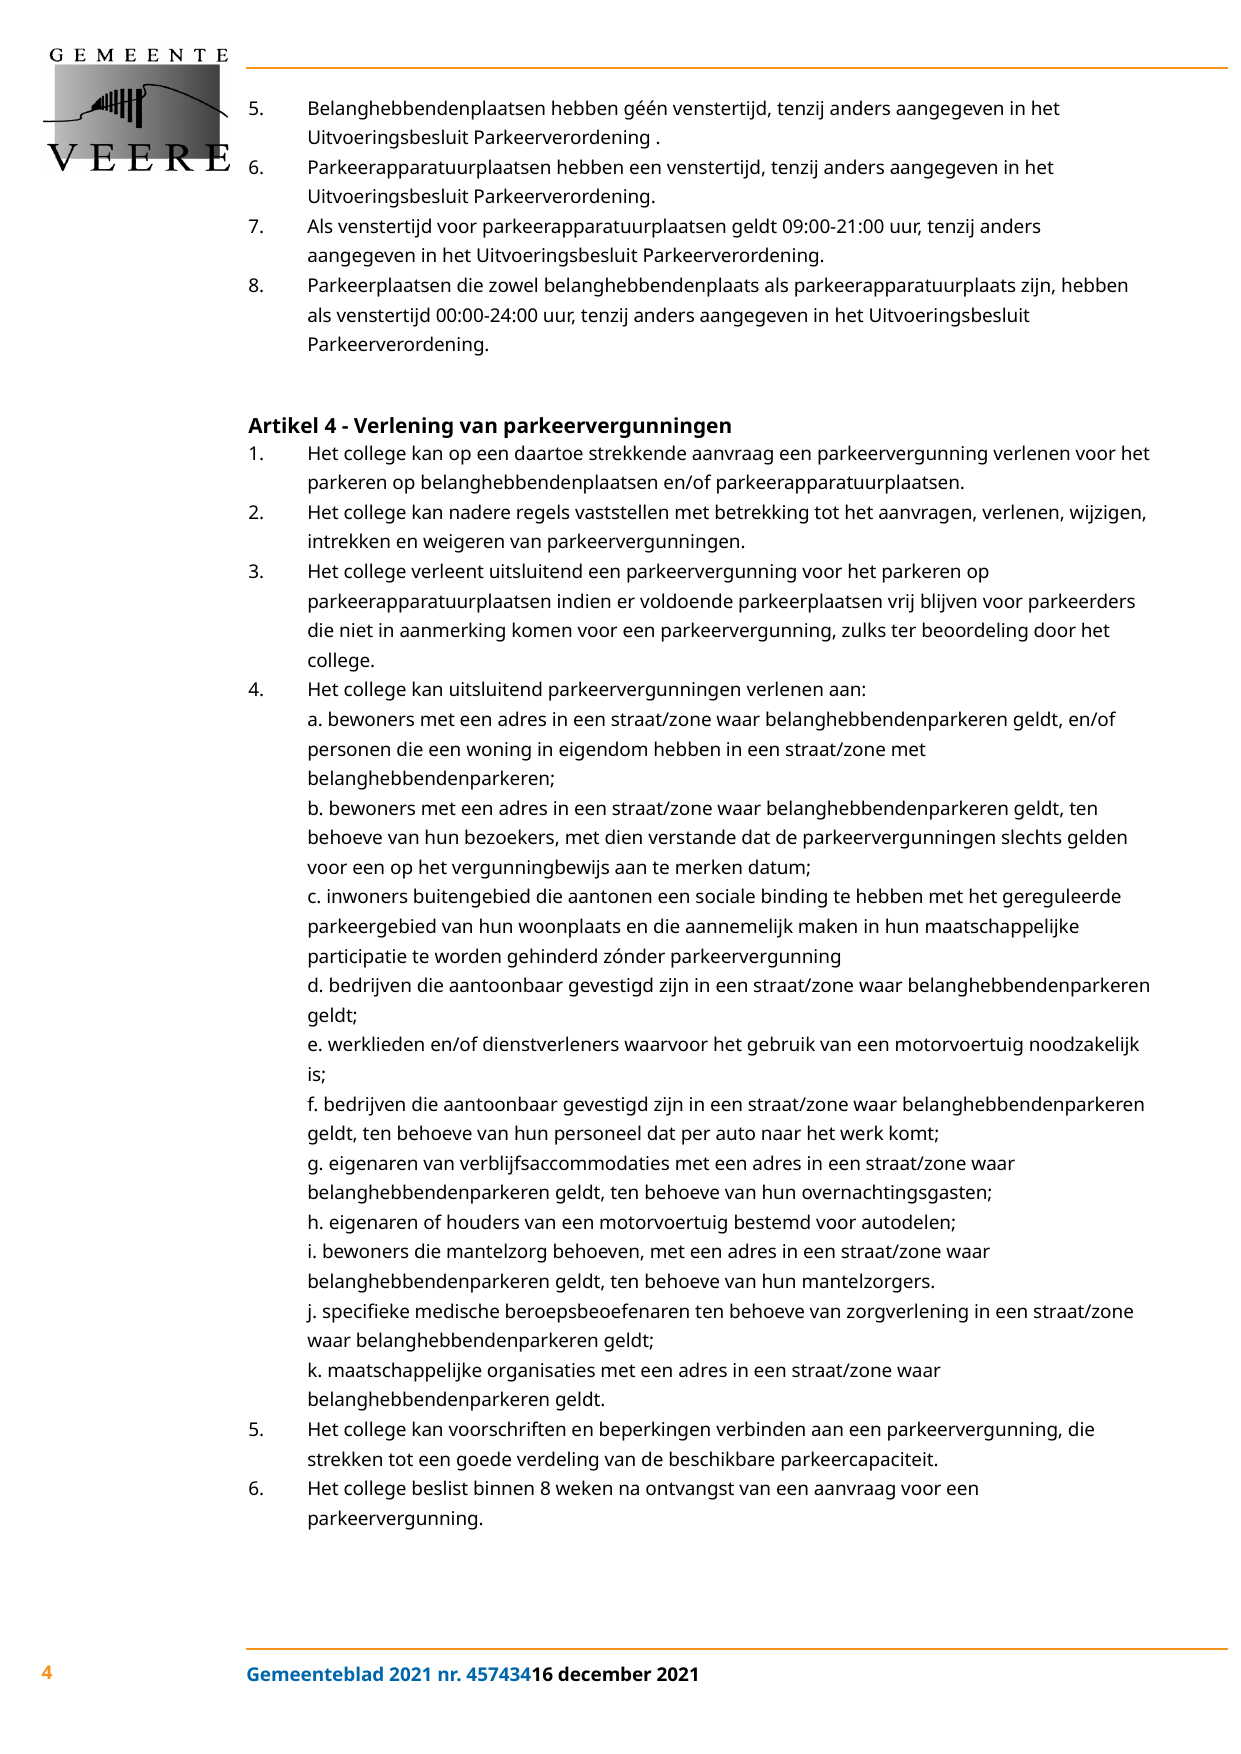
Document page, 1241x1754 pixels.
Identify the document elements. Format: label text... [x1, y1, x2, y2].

list Parkeerplaatsen die zowel belanghebbendenplaats als parkeerapparatuurplaats zijn, hebben als venstertijd 00:00-24:00 uur, tenzij anders aangegeven in het Uitvoeringsbesluit Parkeerverordening. [248, 272, 1152, 357]
list Het college kan voorschriften en beperkingen verbinden aan een parkeervergunning, die strekken tot een goede verdeling van de beschikbare parkeercapaciteit. [248, 1416, 1152, 1471]
list b. bewoners met een adres in een straat/zone waar belanghebbendenparkeren geldt, ten behoeve van hun bezoekers, met dien verstande dat de parkeervergunningen slechts gelden voor een op het vergunningbewijs aan te merken datum; [248, 795, 1152, 880]
picture [41, 47, 231, 172]
list g. eigenaren van verblijfsaccommodaties met een adres in een straat/zone waar belanghebbendenparkeren geldt, ten behoeve van hun overnachtingsgasten; [248, 1150, 1152, 1205]
list i. bewoners die mantelzorg behoeven, met een adres in een straat/zone waar belanghebbendenparkeren geldt, ten behoeve van hun mantelzorgers. [248, 1239, 1152, 1294]
list Belanghebbendenplaatsen hebben géén venstertijd, tenzij anders aangegeven in het Uitvoeringsbesluit Parkeerverordening . [248, 95, 1152, 150]
list Het college kan nadere regels vaststellen met betrekking tot het aanvragen, verlenen, wijzigen, intrekken en weigeren van parkeervergunningen. [248, 499, 1152, 554]
list Het college beslist binnen 8 weken na ontvangst van een aanvraag voor een parkeervergunning. [248, 1475, 1152, 1531]
list e. werklieden en/of dienstverleners waarvoor het gebruik van een motorvoertuig noodzakelijk is; [248, 1032, 1152, 1087]
list k. maatschappelijke organisaties met een adres in een straat/zone waar belanghebbendenparkeren geldt. [248, 1357, 1152, 1412]
list f. bedrijven die aantoonbaar gevestigd zijn in een straat/zone waar belanghebbendenparkeren geldt, ten behoeve van hun personeel dat per auto naar het werk komt; [248, 1091, 1152, 1146]
list Het college verleent uitsluitend een parkeervergunning voor het parkeren op parkeerapparatuurplaatsen indien er voldoende parkeerplaatsen vrij blijven voor parkeerders die niet in aanmerking komen voor een parkeervergunning, zulks ter beoordeling door het college. [248, 558, 1152, 673]
list Parkeerapparatuurplaatsen hebben een venstertijd, tenzij anders aangegeven in het Uitvoeringsbesluit Parkeerverordening. [248, 154, 1152, 209]
list a. bewoners met een adres in een straat/zone waar belanghebbendenparkeren geldt, en/of personen die een woning in eigendom hebben in een straat/zone met belanghebbendenparkeren; [248, 706, 1152, 791]
list Als venstertijd voor parkeerapparatuurplaatsen geldt 09:00-21:00 uur, tenzij anders aangegeven in het Uitvoeringsbesluit Parkeerverordening. [248, 213, 1152, 268]
list Het college kan uitsluitend parkeervergunningen verlenen aan: [248, 677, 1152, 702]
list j. specifieke medische beroepsbeoefenaren ten behoeve van zorgverlening in een straat/zone waar belanghebbendenparkeren geldt; [248, 1298, 1152, 1353]
list h. eigenaren of houders van een motorvoertuig bestemd voor autodelen; [248, 1209, 1152, 1235]
list Het college kan op een daartoe strekkende aanvraag een parkeervergunning verlenen voor het parkeren op belanghebbendenplaatsen en/of parkeerapparatuurplaatsen. [248, 440, 1152, 495]
list d. bedrijven die aantoonbaar gevestigd zijn in een straat/zone waar belanghebbendenparkeren geldt; [248, 972, 1152, 1028]
list c. inwoners buitengebied die aantonen een sociale binding te hebben met het gereguleerde parkeergebied van hun woonplaats en die aannemelijk maken in hun maatschappelijke participatie te worden gehinderd zónder parkeervergunning [248, 884, 1152, 968]
text Artikel 4 - Verlening van parkeervergunningen [248, 411, 1152, 440]
